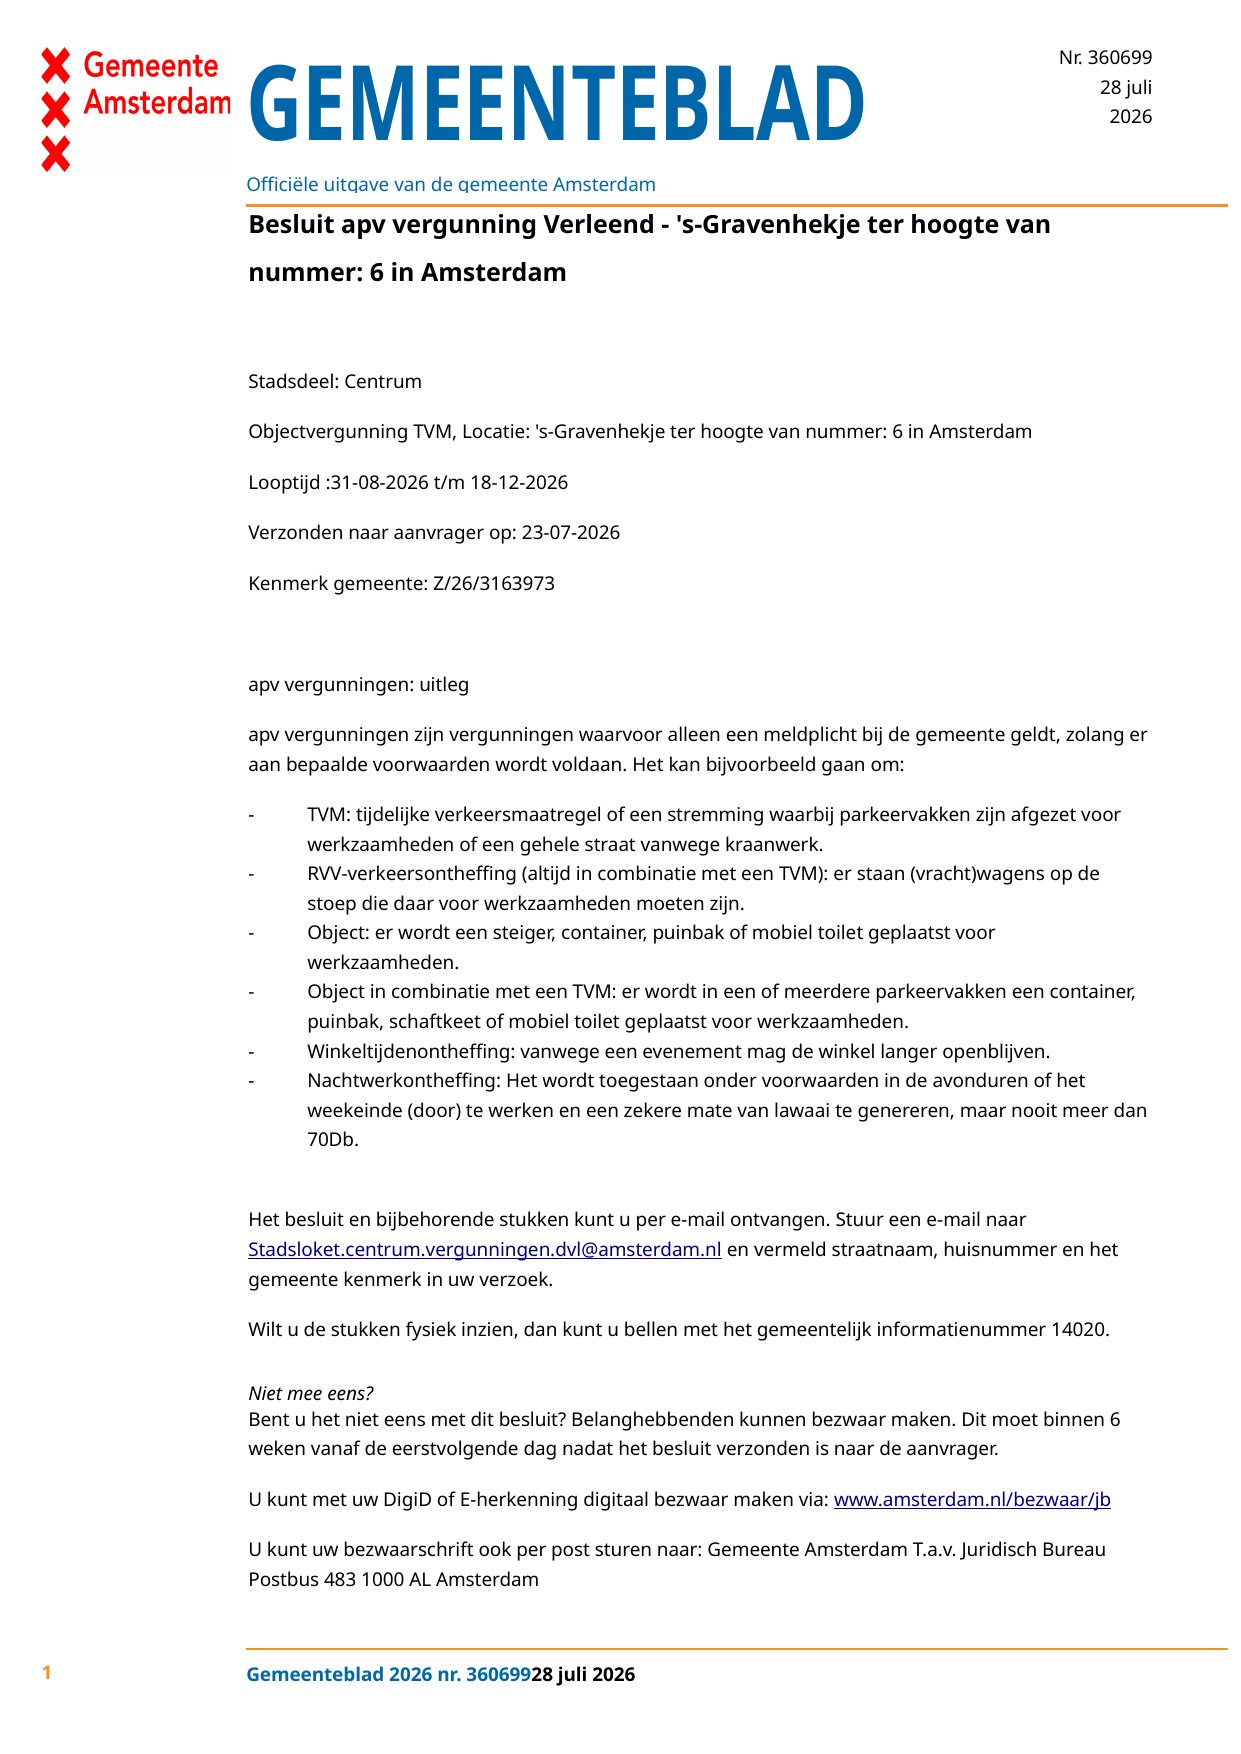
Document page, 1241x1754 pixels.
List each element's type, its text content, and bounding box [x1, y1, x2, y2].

list Nachtwerkontheffing: Het wordt toegestaan onder voorwaarden in de avonduren of het weekeinde (door) te werken en een zekere mate van lawaai te genereren, maar nooit meer dan 70Db. [248, 1067, 1152, 1152]
list Winkeltijdenontheffing: vanwege een evenement mag de winkel langer openblijven. [248, 1038, 1152, 1064]
list Object in combinatie met een TVM: er wordt in een of meerdere parkeervakken een container, puinbak, schaftkeet of mobiel toilet geplaatst voor werkzaamheden. [248, 979, 1152, 1034]
text Besluit apv vergunning Verleend - 's-Gravenhekje ter hoogte van nummer: 6 in Amsterdam [248, 207, 1152, 288]
text Objectvergunning TVM, Locatie: 's-Gravenhekje ter hoogte van nummer: 6 in Amsterdam [248, 419, 1152, 444]
text Het besluit en bijbehorende stukken kunt u per e-mail ontvangen. Stuur een e-mail naar Stadsloket.centrum.vergunningen.dvl@amsterdam.nl en vermeld straatnaam, huisnummer en het gemeente kenmerk in uw verzoek. [248, 1207, 1152, 1292]
picture [41, 47, 231, 172]
list RVV-verkeersontheffing (altijd in combinatie met een TVM): er staan (vracht)wagens op de stoep die daar voor werkzaamheden moeten zijn. [248, 860, 1152, 916]
text Bent u het niet eens met dit besluit? Belanghebbenden kunnen bezwaar maken. Dit moet binnen 6 weken vanaf de eerstvolgende dag nadat het besluit verzonden is naar de aanvrager. [248, 1406, 1152, 1461]
text apv vergunningen zijn vergunningen waarvoor alleen een meldplicht bij de gemeente geldt, zolang er aan bepaalde voorwaarden wordt voldaan. Het kan bijvoorbeeld gaan om: [248, 721, 1152, 777]
list Object: er wordt een steiger, container, puinbak of mobiel toilet geplaatst voor werkzaamheden. [248, 919, 1152, 975]
text Looptijd :31-08-2026 t/m 18-12-2026 [248, 469, 1152, 495]
text Kenmerk gemeente: Z/26/3163973 [248, 570, 1152, 596]
text Niet mee eens? [248, 1380, 1152, 1406]
text U kunt uw bezwaarschrift ook per post sturen naar: Gemeente Amsterdam T.a.v. Juridisch Bureau Postbus 483 1000 AL Amsterdam [248, 1536, 1152, 1592]
text Stadsdeel: Centrum [248, 368, 1152, 394]
text Verzonden naar aanvrager op: 23-07-2026 [248, 519, 1152, 545]
text U kunt met uw DigiD of E-herkenning digitaal bezwaar maken via: www.amsterdam.nl/bezwaar/jb [248, 1486, 1152, 1512]
text apv vergunningen: uitleg [248, 671, 1152, 697]
text Wilt u de stukken fysiek inzien, dan kunt u bellen met het gemeentelijk informatienummer 14020. [248, 1316, 1152, 1342]
list TVM: tijdelijke verkeersmaatregel of een stremming waarbij parkeervakken zijn afgezet voor werkzaamheden of een gehele straat vanwege kraanwerk. [248, 801, 1152, 857]
